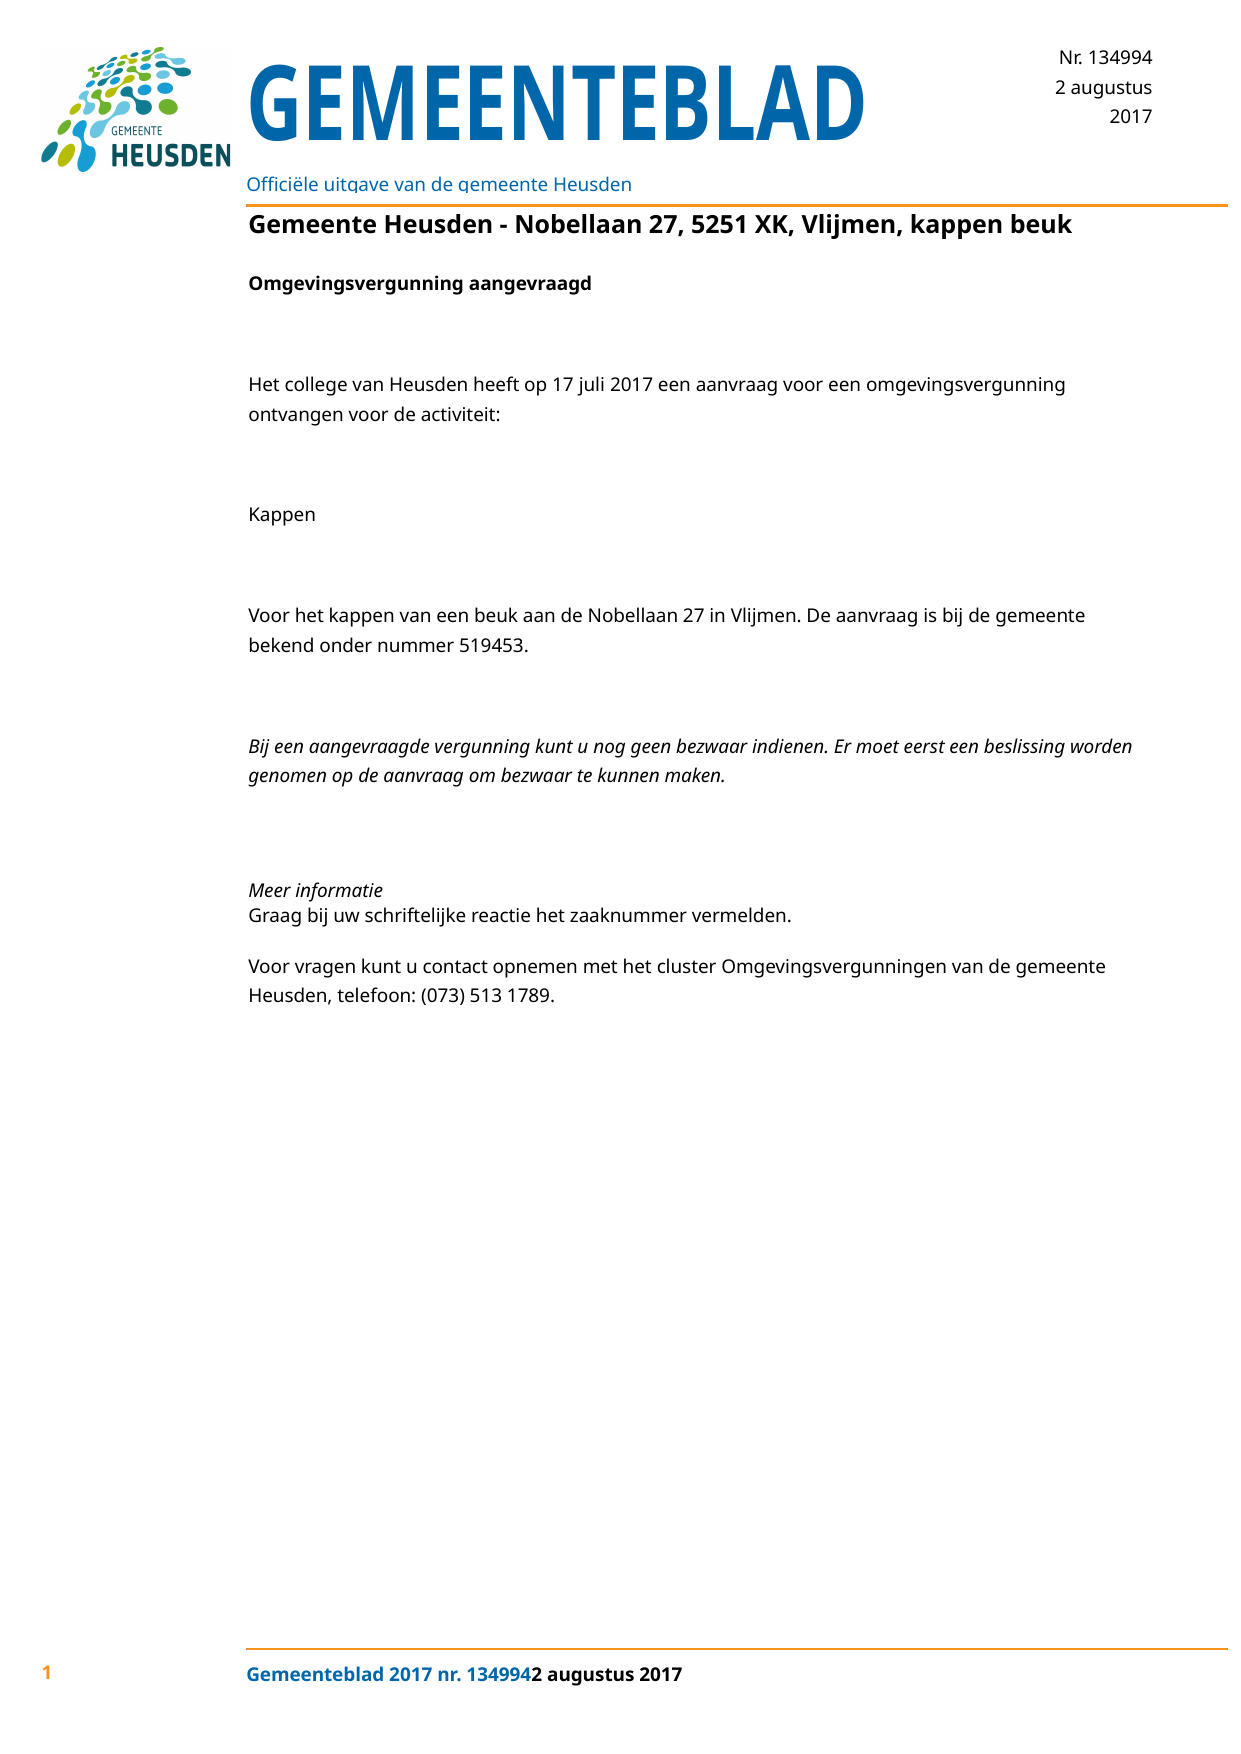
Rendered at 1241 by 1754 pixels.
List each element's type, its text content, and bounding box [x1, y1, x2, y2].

text Kappen [248, 502, 1152, 527]
text Bij een aangevraagde vergunning kunt u nog geen bezwaar indienen. Er moet eerst een beslissing worden genomen op de aanvraag om bezwaar te kunnen maken. [248, 733, 1152, 788]
picture [41, 47, 231, 172]
text Gemeente Heusden - Nobellaan 27, 5251 XK, Vlijmen, kappen beuk [248, 207, 1152, 241]
text Het college van Heusden heeft op 17 juli 2017 een aanvraag voor een omgevingsvergunning ontvangen voor de activiteit: [248, 371, 1152, 426]
text Voor vragen kunt u contact opnemen met het cluster Omgevingsvergunningen van de gemeente Heusden, telefoon: (073) 513 1789. [248, 953, 1152, 1008]
text Meer informatie [248, 877, 1152, 902]
text Voor het kappen van een beuk aan de Nobellaan 27 in Vlijmen. De aanvraag is bij de gemeente bekend onder nummer 519453. [248, 602, 1152, 658]
text Omgevingsvergunning aangevraagd [248, 270, 1152, 296]
text Graag bij uw schriftelijke reactie het zaaknummer vermelden. [248, 902, 1152, 928]
